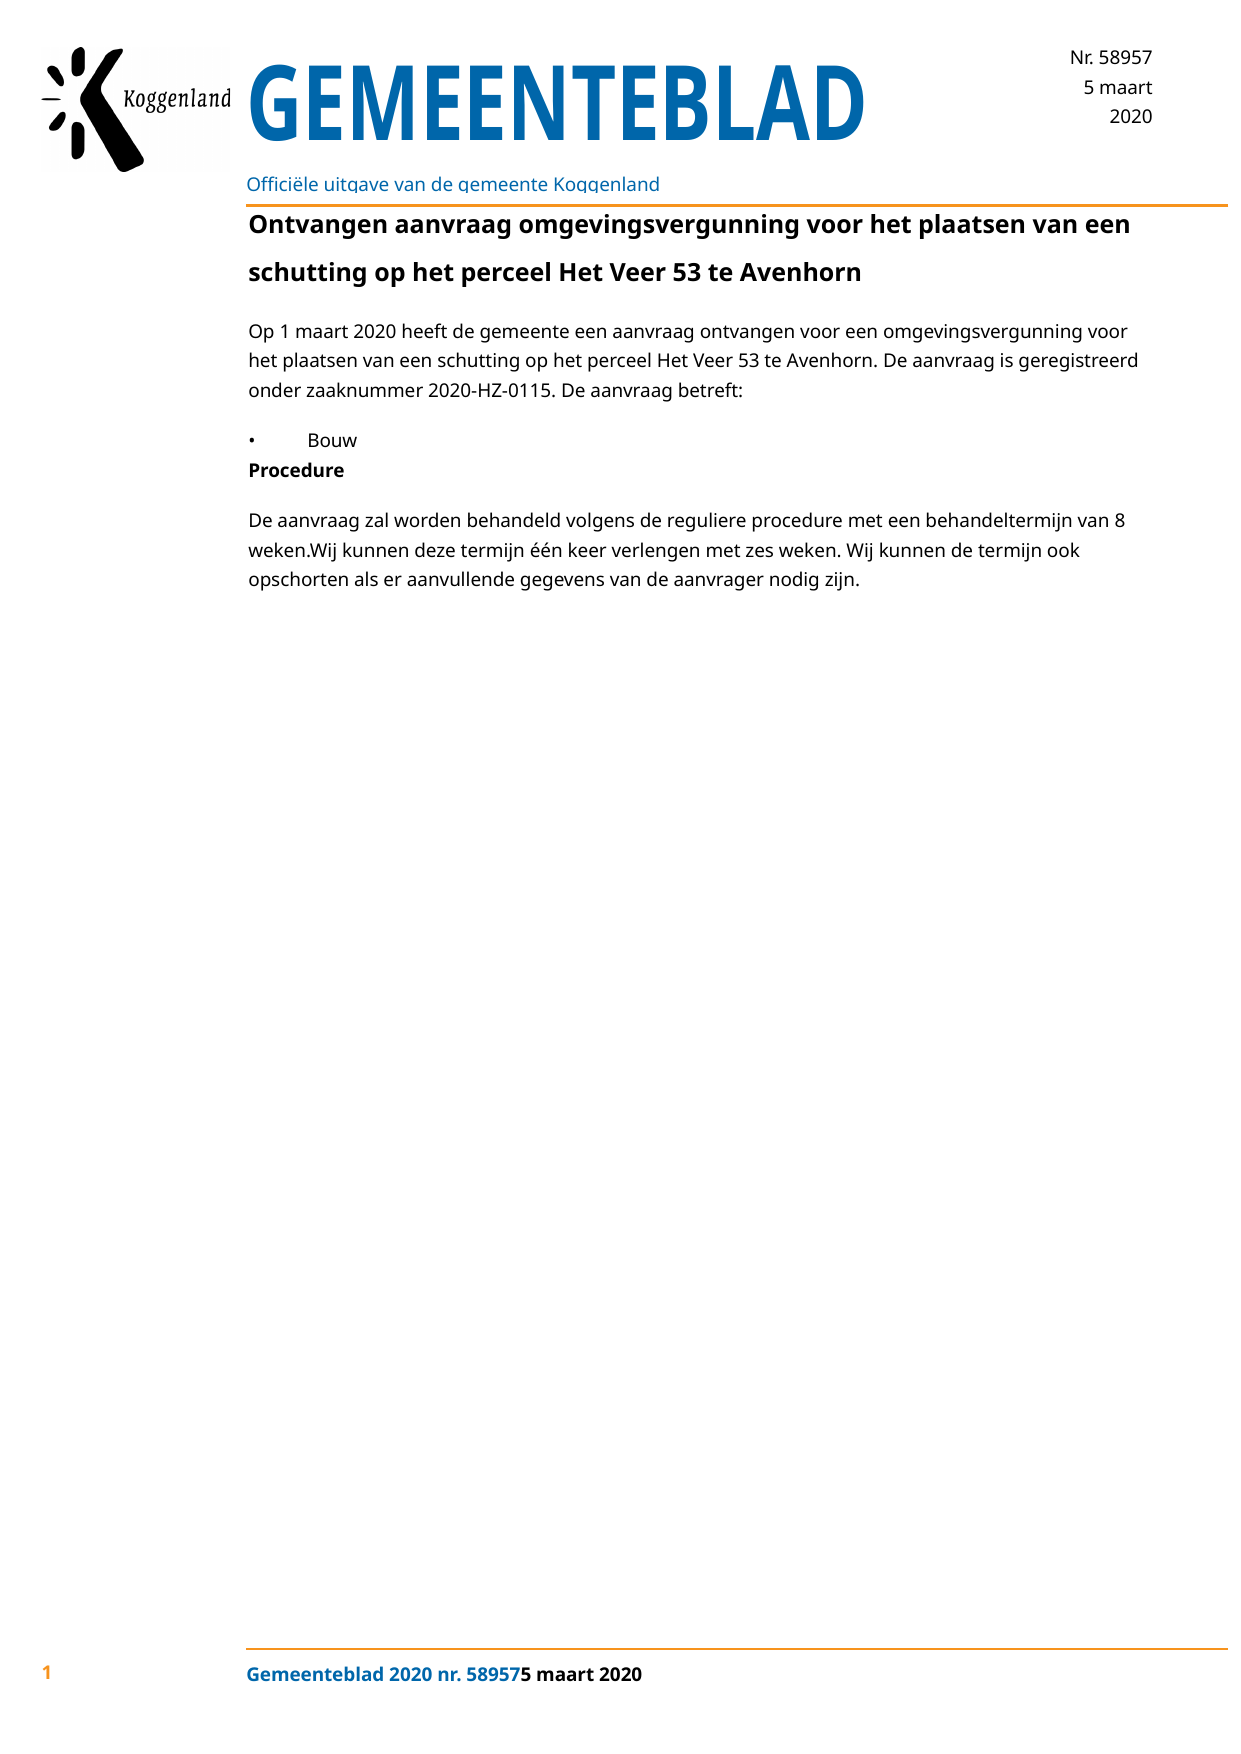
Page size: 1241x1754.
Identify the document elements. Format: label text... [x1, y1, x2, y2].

list Bouw [248, 427, 1152, 453]
text Ontvangen aanvraag omgevingsvergunning voor het plaatsen van een schutting op het perceel Het Veer 53 te Avenhorn [248, 207, 1152, 288]
text Op 1 maart 2020 heeft de gemeente een aanvraag ontvangen voor een omgevingsvergunning voor het plaatsen van een schutting op het perceel Het Veer 53 te Avenhorn. De aanvraag is geregistreerd onder zaaknummer 2020-HZ-0115. De aanvraag betreft: [248, 318, 1152, 403]
picture [41, 47, 231, 172]
text De aanvraag zal worden behandeld volgens de reguliere procedure met een behandeltermijn van 8 weken.Wij kunnen deze termijn één keer verlengen met zes weken. Wij kunnen de termijn ook opschorten als er aanvullende gegevens van de aanvrager nodig zijn. [248, 507, 1152, 592]
text Procedure [248, 457, 1152, 483]
